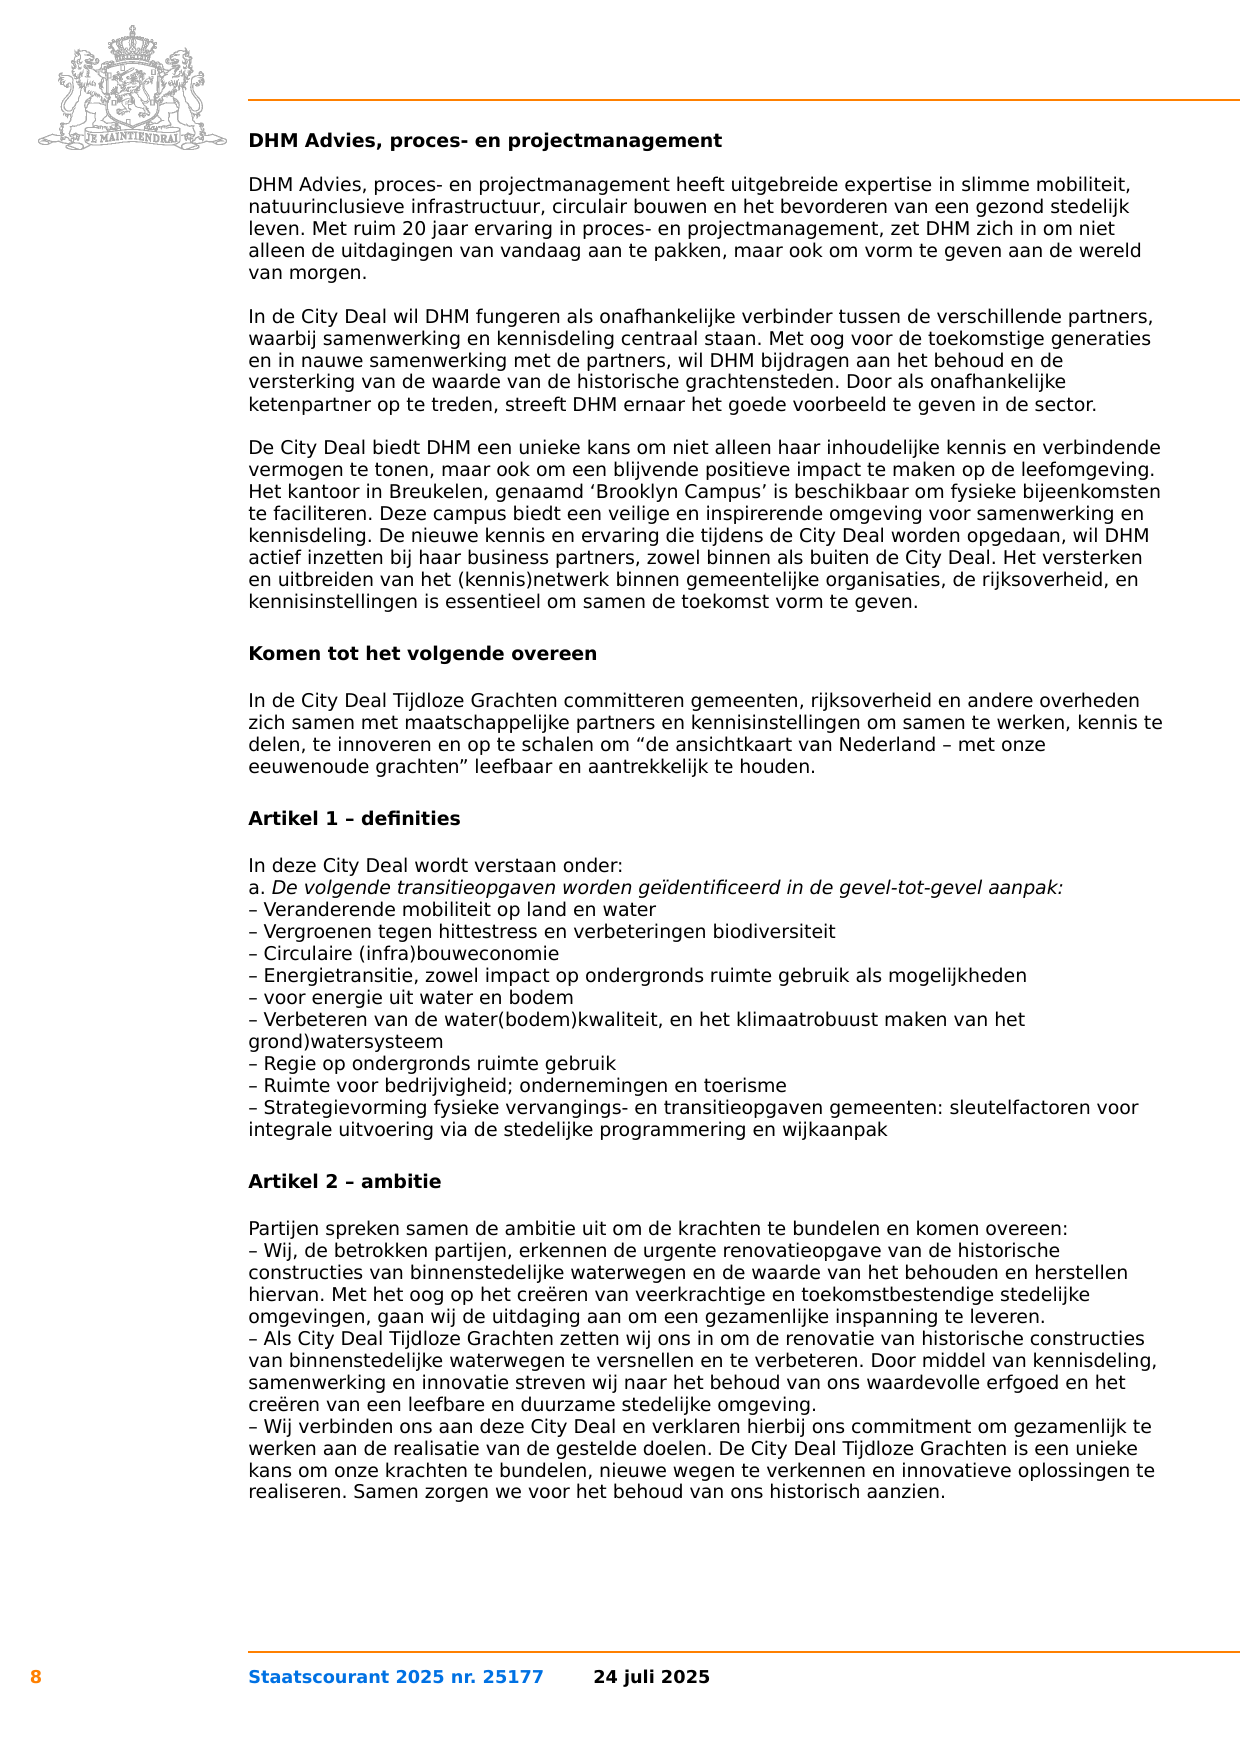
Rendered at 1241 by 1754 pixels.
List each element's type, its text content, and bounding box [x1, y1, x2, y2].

text a. De volgende transitieopgaven worden geïdentificeerd in de gevel-tot-gevel aanpak: [248, 877, 1163, 899]
text – Ruimte voor bedrijvigheid; ondernemingen en toerisme [248, 1075, 1163, 1097]
subtitle Komen tot het volgende overeen [248, 643, 1163, 665]
text – Veranderende mobiliteit op land en water [248, 899, 1163, 921]
text – Als City Deal Tijdloze Grachten zetten wij ons in om de renovatie van historische constructies van binnenstedelijke waterwegen te versnellen en te verbeteren. Door middel van kennisdeling, samenwerking en innovatie streven wij naar het behoud van ons waardevolle erfgoed en het creëren van een leefbare en duurzame stedelijke omgeving. [248, 1328, 1163, 1416]
subtitle Artikel 2 – ambitie [248, 1171, 1163, 1193]
text – Vergroenen tegen hittestress en verbeteringen biodiversiteit [248, 921, 1163, 943]
text – Verbeteren van de water(bodem)kwaliteit, en het klimaatrobuust maken van het grond)watersysteem [248, 1009, 1163, 1053]
text DHM Advies, proces- en projectmanagement heeft uitgebreide expertise in slimme mobiliteit, natuurinclusieve infrastructuur, circulair bouwen en het bevorderen van een gezond stedelijk leven. Met ruim 20 jaar ervaring in proces- en projectmanagement, zet DHM zich in om niet alleen de uitdagingen van vandaag aan te pakken, maar ook om vorm te geven aan de wereld van morgen. [248, 174, 1163, 284]
text Partijen spreken samen de ambitie uit om de krachten te bundelen en komen overeen: [248, 1218, 1163, 1240]
picture [38, 25, 227, 150]
text In de City Deal wil DHM fungeren als onafhankelijke verbinder tussen de verschillende partners, waarbij samenwerking en kennisdeling centraal staan. Met oog voor de toekomstige generaties en in nauwe samenwerking met de partners, wil DHM bijdragen aan het behoud en de versterking van de waarde van de historische grachtensteden. Door als onafhankelijke ketenpartner op te treden, streeft DHM ernaar het goede voorbeeld te geven in de sector. [248, 306, 1163, 415]
text – voor energie uit water en bodem [248, 987, 1163, 1009]
subtitle Artikel 1 – definities [248, 808, 1163, 830]
text – Wij, de betrokken partijen, erkennen de urgente renovatieopgave van de historische constructies van binnenstedelijke waterwegen en de waarde van het behouden en herstellen hiervan. Met het oog op het creëren van veerkrachtige en toekomstbestendige stedelijke omgevingen, gaan wij de uitdaging aan om een gezamenlijke inspanning te leveren. [248, 1240, 1163, 1328]
text – Strategievorming fysieke vervangings- en transitieopgaven gemeenten: sleutelfactoren voor integrale uitvoering via de stedelijke programmering en wijkaanpak [248, 1097, 1163, 1141]
text – Wij verbinden ons aan deze City Deal en verklaren hierbij ons commitment om gezamenlijk te werken aan de realisatie van de gestelde doelen. De City Deal Tijdloze Grachten is een unieke kans om onze krachten te bundelen, nieuwe wegen te verkennen en innovatieve oplossingen te realiseren. Samen zorgen we voor het behoud van ons historisch aanzien. [248, 1416, 1163, 1503]
subtitle DHM Advies, proces- en projectmanagement [248, 130, 1163, 152]
text – Regie op ondergronds ruimte gebruik [248, 1053, 1163, 1075]
text De City Deal biedt DHM een unieke kans om niet alleen haar inhoudelijke kennis en verbindende vermogen te tonen, maar ook om een blijvende positieve impact te maken op de leefomgeving. Het kantoor in Breukelen, genaamd ‘Brooklyn Campus’ is beschikbaar om fysieke bijeenkomsten te faciliteren. Deze campus biedt een veilige en inspirerende omgeving voor samenwerking en kennisdeling. De nieuwe kennis en ervaring die tijdens de City Deal worden opgedaan, wil DHM actief inzetten bij haar business partners, zowel binnen als buiten de City Deal. Het versterken en uitbreiden van het (kennis)netwerk binnen gemeentelijke organisaties, de rijksoverheid, en kennisinstellingen is essentieel om samen de toekomst vorm te geven. [248, 437, 1163, 613]
text In de City Deal Tijdloze Grachten committeren gemeenten, rijksoverheid en andere overheden zich samen met maatschappelijke partners en kennisinstellingen om samen te werken, kennis te delen, te innoveren en op te schalen om “de ansichtkaart van Nederland – met onze eeuwenoude grachten” leefbaar en aantrekkelijk te houden. [248, 690, 1163, 778]
text In deze City Deal wordt verstaan onder: [248, 855, 1163, 877]
text – Circulaire (infra)bouweconomie [248, 943, 1163, 965]
text – Energietransitie, zowel impact op ondergronds ruimte gebruik als mogelijkheden [248, 965, 1163, 987]
